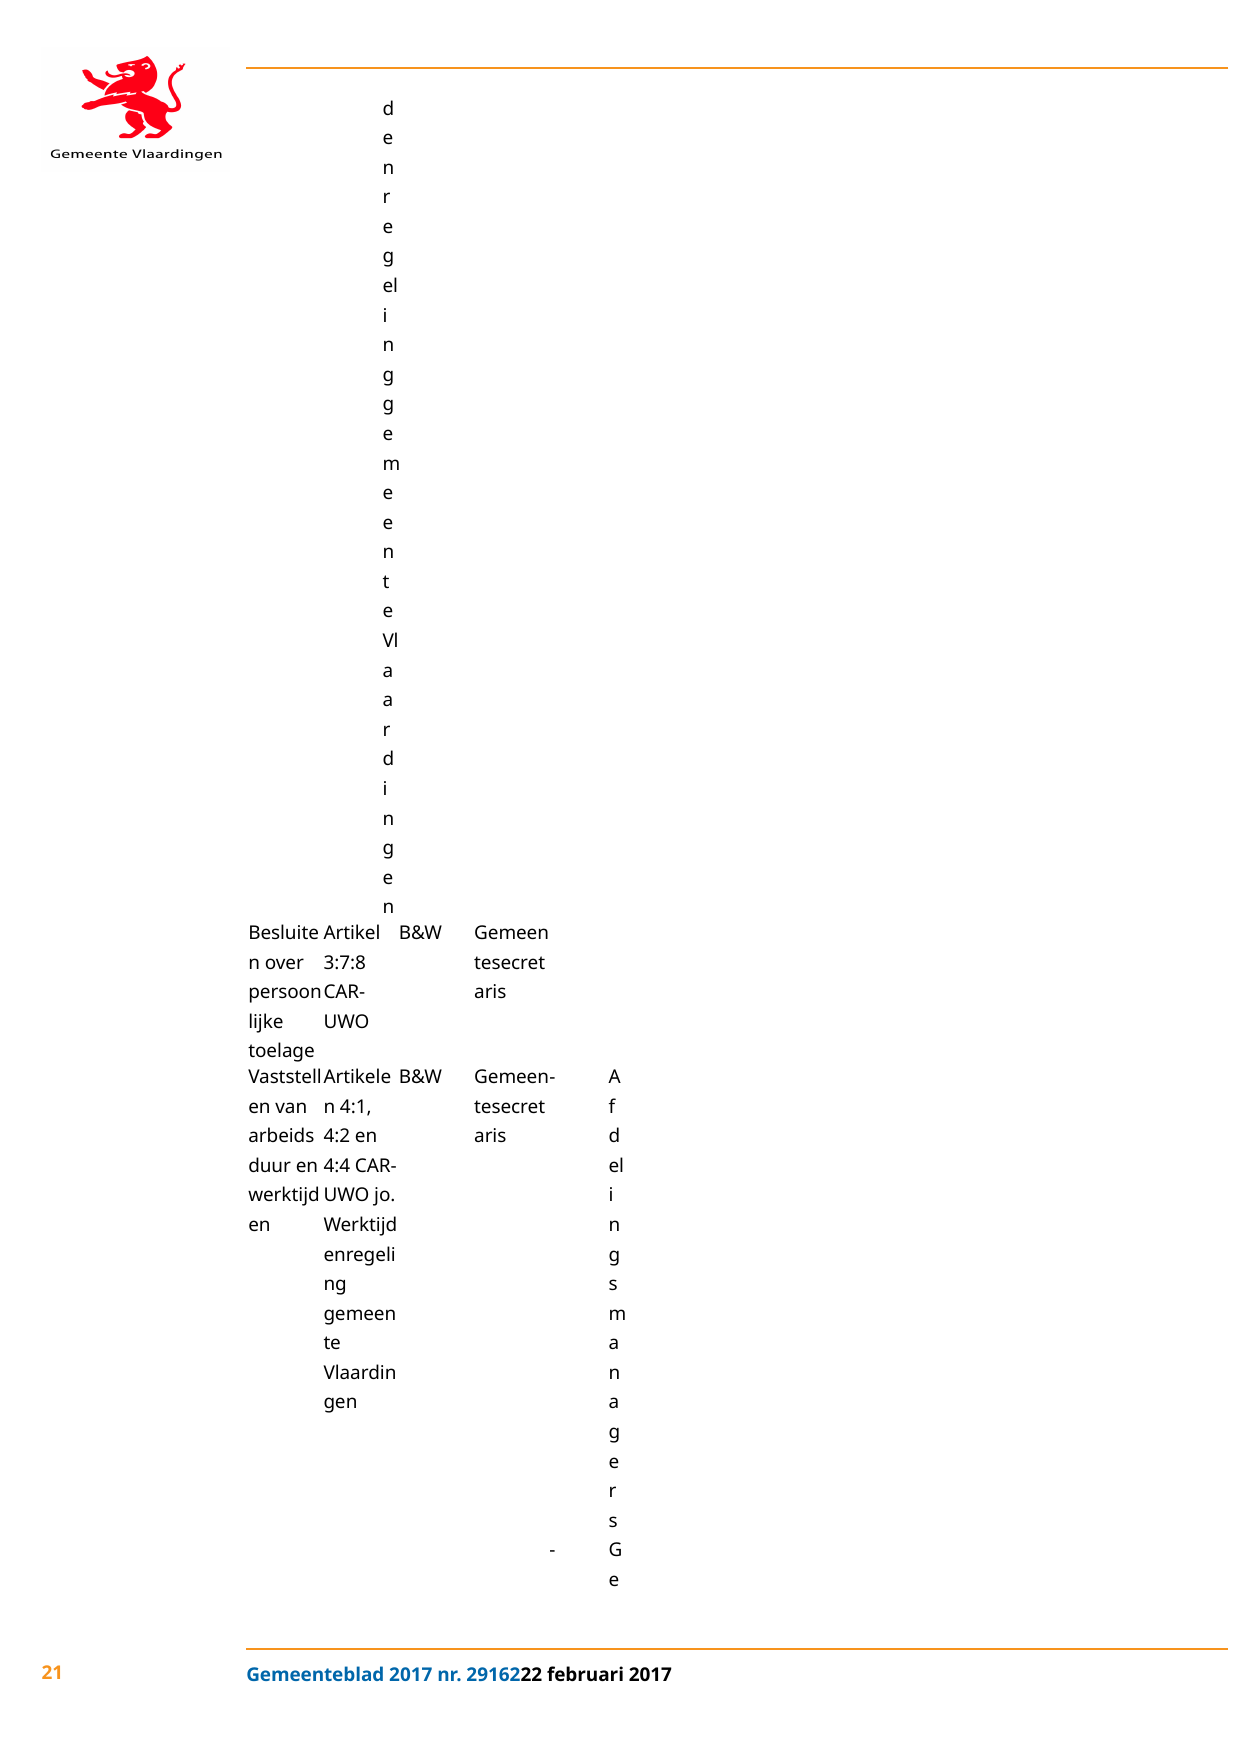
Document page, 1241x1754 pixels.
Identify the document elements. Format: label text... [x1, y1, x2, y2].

table_cell B&W [399, 919, 474, 1063]
table_cell [399, 95, 474, 919]
table_cell [625, 95, 700, 919]
table_cell Besluiten over persoonlijke toelage [248, 919, 323, 1063]
table_cell Gemeentesecretaris [474, 1063, 549, 1592]
table_cell denregeling gemeente Vlaardingen [323, 95, 398, 919]
table_cell [625, 1063, 700, 1592]
table_cell Artikelen 4:1, 4:2 en 4:4 CAR-UWO jo. Werktijdenregeling gemeente Vlaardingen [323, 1063, 398, 1592]
table_cell [474, 95, 549, 919]
table_cell [549, 919, 624, 1063]
table_cell Afdelingsmanagers Ge [549, 1063, 624, 1592]
table_cell Gemeentesecretaris [474, 919, 549, 1063]
table_cell B&W [399, 1063, 474, 1592]
table_cell [549, 95, 624, 919]
table_cell [248, 95, 323, 919]
table_cell [625, 919, 700, 1063]
picture [41, 47, 231, 172]
table_cell Artikel 3:7:8 CAR-UWO [323, 919, 398, 1063]
table_cell Vaststellen van arbeidsduur en werktijden [248, 1063, 323, 1592]
